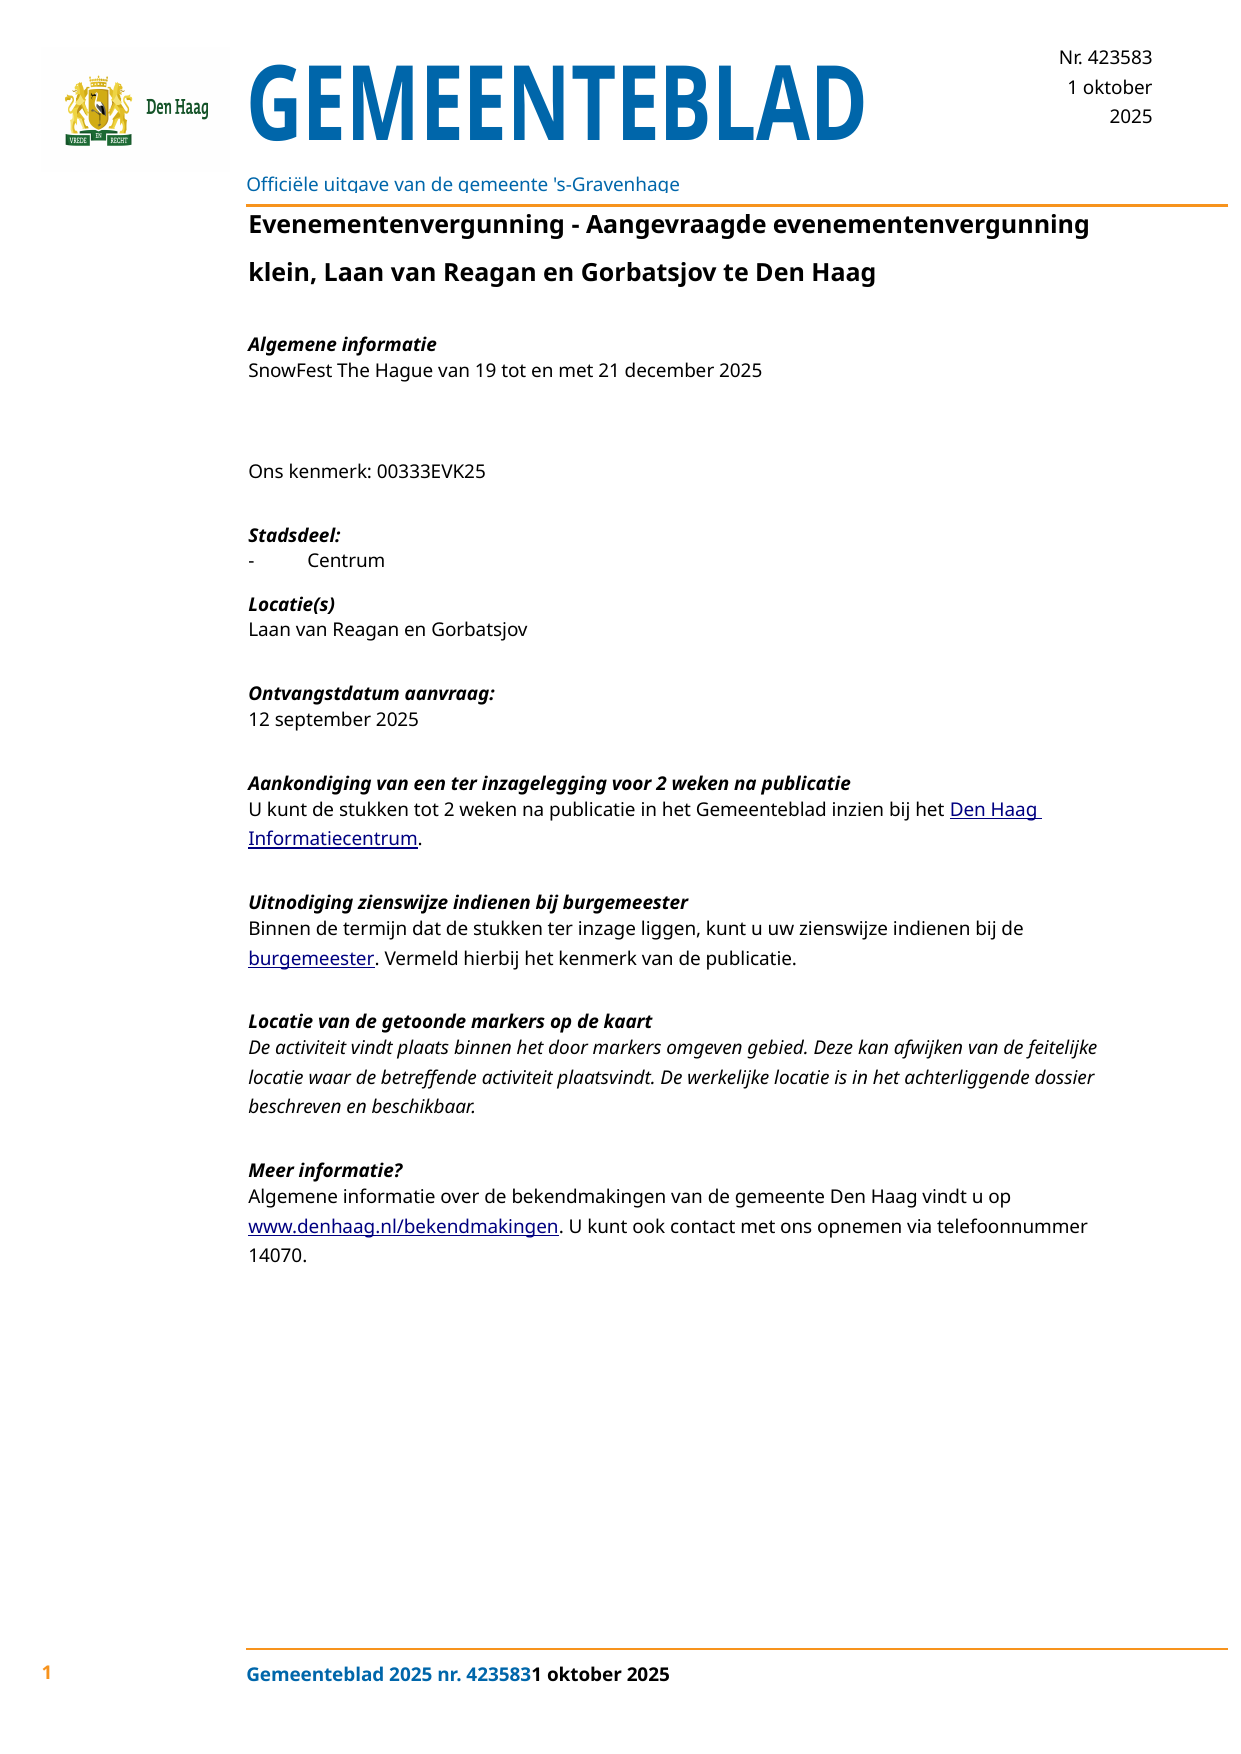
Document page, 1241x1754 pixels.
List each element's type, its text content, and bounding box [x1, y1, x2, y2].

text Locatie(s) [248, 591, 1152, 617]
text Aankondiging van een ter inzagelegging voor 2 weken na publicatie [248, 770, 1152, 796]
text Ontvangstdatum aanvraag: [248, 681, 1152, 706]
text Uitnodiging zienswijze indienen bij burgemeester [248, 889, 1152, 915]
text Locatie van de getoonde markers op de kaart [248, 1009, 1152, 1034]
list Centrum [248, 548, 1152, 573]
text 12 september 2025 [248, 706, 1152, 732]
text Binnen de termijn dat de stukken ter inzage liggen, kunt u uw zienswijze indienen bij de burgemeester. Vermeld hierbij het kenmerk van de publicatie. [248, 915, 1152, 971]
text De activiteit vindt plaats binnen het door markers omgeven gebied. Deze kan afwijken van de feitelijke locatie waar de betreffende activiteit plaatsvindt. De werkelijke locatie is in het achterliggende dossier beschreven en beschikbaar. [248, 1034, 1152, 1119]
text U kunt de stukken tot 2 weken na publicatie in het Gemeenteblad inzien bij het Den Haag Informatiecentrum. [248, 796, 1152, 851]
text Algemene informatie [248, 331, 1152, 357]
text Laan van Reagan en Gorbatsjov [248, 617, 1152, 642]
text Meer informatie? [248, 1158, 1152, 1183]
text Algemene informatie over de bekendmakingen van de gemeente Den Haag vindt u op www.denhaag.nl/bekendmakingen. U kunt ook contact met ons opnemen via telefoonnummer 14070. [248, 1183, 1152, 1268]
text Evenementenvergunning - Aangevraagde evenementenvergunning klein, Laan van Reagan en Gorbatsjov te Den Haag [248, 207, 1152, 288]
picture [41, 47, 231, 172]
text Ons kenmerk: 00333EVK25 [248, 458, 1152, 484]
text Stadsdeel: [248, 522, 1152, 548]
text SnowFest The Hague van 19 tot en met 21 december 2025 [248, 357, 1152, 383]
